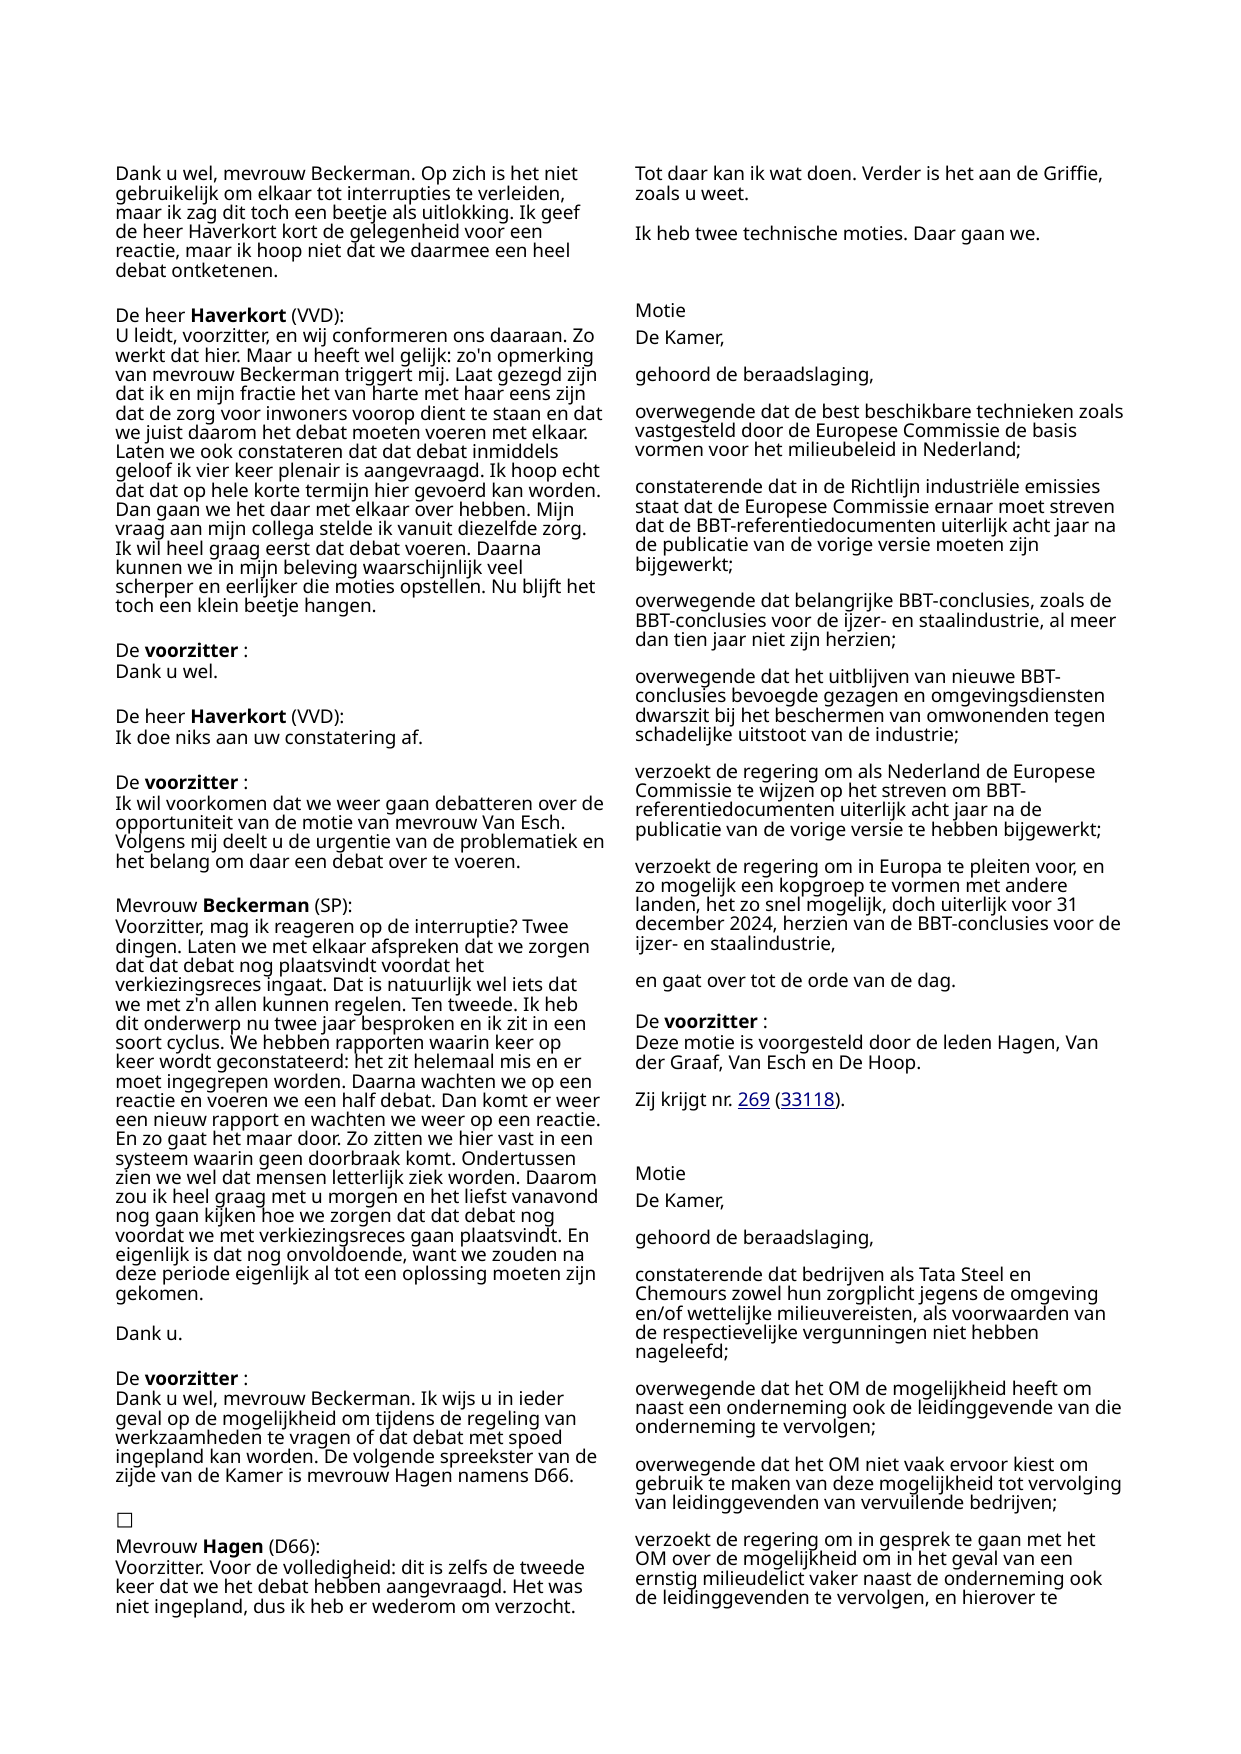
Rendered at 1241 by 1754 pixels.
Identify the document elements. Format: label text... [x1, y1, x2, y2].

text overwegende dat het uitblijven van nieuwe BBT-conclusies bevoegde gezagen en omgevingsdiensten dwarszit bij het beschermen van omwonenden tegen schadelijke uitstoot van de industrie; [635, 668, 1125, 745]
text constaterende dat bedrijven als Tata Steel en Chemours zowel hun zorgplicht jegens de omgeving en/of wettelijke milieuvereisten, als voorwaarden van de respectievelijke vergunningen niet hebben nageleefd; [635, 1266, 1125, 1362]
text overwegende dat het OM niet vaak ervoor kiest om gebruik te maken van deze mogelijkheid tot vervolging van leidinggevenden van vervuilende bedrijven; [635, 1456, 1125, 1513]
text ⬜ [115, 1508, 605, 1533]
text De Kamer, [635, 1192, 1125, 1211]
text Voorzitter. Voor de volledigheid: dit is zelfs de tweede keer dat we het debat hebben aangevraagd. Het was niet ingepland, dus ik heb er wederom om verzocht. [115, 1559, 605, 1617]
text Mevrouw Beckerman (SP): [115, 893, 605, 918]
text verzoekt de regering om in gesprek te gaan met het OM over de mogelijkheid om in het geval van een ernstig milieudelict vaker naast de onderneming ook de leidinggevenden te vervolgen, en hierover te [635, 1531, 1125, 1608]
text gehoord de beraadslaging, [635, 366, 1125, 385]
text De Kamer, [635, 329, 1125, 348]
text Dank u. [115, 1324, 605, 1344]
text en gaat over tot de orde van de dag. [635, 972, 1125, 991]
text overwegende dat belangrijke BBT-conclusies, zoals de BBT-conclusies voor de ijzer- en staalindustrie, al meer dan tien jaar niet zijn herzien; [635, 592, 1125, 650]
text Voorzitter, mag ik reageren op de interruptie? Twee dingen. Laten we met elkaar afspreken dat we zorgen dat dat debat nog plaatsvindt voordat het verkiezingsreces ingaat. Dat is natuurlijk wel iets dat we met z'n allen kunnen regelen. Ten tweede. Ik heb dit onderwerp nu twee jaar besproken en ik zit in een soort cyclus. We hebben rapporten waarin keer op keer wordt geconstateerd: het zit helemaal mis en er moet ingegrepen worden. Daarna wachten we op een reactie en voeren we een half debat. Dan komt er weer een nieuw rapport en wachten we weer op een reactie. En zo gaat het maar door. Zo zitten we hier vast in een systeem waarin geen doorbraak komt. Ondertussen zien we wel dat mensen letterlijk ziek worden. Daarom zou ik heel graag met u morgen en het liefst vanavond nog gaan kijken hoe we zorgen dat dat debat nog voordat we met verkiezingsreces gaan plaatsvindt. En eigenlijk is dat nog onvoldoende, want we zouden na deze periode eigenlijk al tot een oplossing moeten zijn gekomen. [115, 918, 605, 1304]
text Mevrouw Hagen (D66): [115, 1533, 605, 1559]
text De heer Haverkort (VVD): [115, 302, 605, 327]
text Deze motie is voorgesteld door de leden Hagen, Van der Graaf, Van Esch en De Hoop. [635, 1034, 1125, 1073]
text gehoord de beraadslaging, [635, 1229, 1125, 1248]
text overwegende dat de best beschikbare technieken zoals vastgesteld door de Europese Commissie de basis vormen voor het milieubeleid in Nederland; [635, 403, 1125, 461]
text Ik heb twee technische moties. Daar gaan we. [635, 224, 1125, 244]
text Motie [635, 297, 1125, 323]
text De voorzitter : [115, 637, 605, 663]
text Motie [635, 1160, 1125, 1186]
text De heer Haverkort (VVD): [115, 703, 605, 729]
text Dank u wel, mevrouw Beckerman. Ik wijs u in ieder geval op de mogelijkheid om tijdens de regeling van werkzaamheden te vragen of dat debat met spoed ingepland kan worden. De volgende spreekster van de zijde van de Kamer is mevrouw Hagen namens D66. [115, 1390, 605, 1487]
text U leidt, voorzitter, en wij conformeren ons daaraan. Zo werkt dat hier. Maar u heeft wel gelijk: zo'n opmerking van mevrouw Beckerman triggert mij. Laat gezegd zijn dat ik en mijn fractie het van harte met haar eens zijn dat de zorg voor inwoners voorop dient te staan en dat we juist daarom het debat moeten voeren met elkaar. Laten we ook constateren dat dat debat inmiddels geloof ik vier keer plenair is aangevraagd. Ik hoop echt dat dat op hele korte termijn hier gevoerd kan worden. Dan gaan we het daar met elkaar over hebben. Mijn vraag aan mijn collega stelde ik vanuit diezelfde zorg. Ik wil heel graag eerst dat debat voeren. Daarna kunnen we in mijn beleving waarschijnlijk veel scherper en eerlijker die moties opstellen. Nu blijft het toch een klein beetje hangen. [115, 327, 605, 617]
text Dank u wel, mevrouw Beckerman. Op zich is het niet gebruikelijk om elkaar tot interrupties te verleiden, maar ik zag dit toch een beetje als uitlokking. Ik geef de heer Haverkort kort de gelegenheid voor een reactie, maar ik hoop niet dat we daarmee een heel debat ontketenen. [115, 165, 605, 281]
text Ik doe niks aan uw constatering af. [115, 729, 605, 748]
text De voorzitter : [115, 1365, 605, 1390]
text verzoekt de regering om als Nederland de Europese Commissie te wijzen op het streven om BBT-referentiedocumenten uiterlijk acht jaar na de publicatie van de vorige versie te hebben bijgewerkt; [635, 763, 1125, 840]
text Zij krijgt nr. 269 (33118). [635, 1091, 1125, 1110]
text Tot daar kan ik wat doen. Verder is het aan de Griffie, zoals u weet. [635, 165, 1125, 204]
text verzoekt de regering om in Europa te pleiten voor, en zo mogelijk een kopgroep te vormen met andere landen, het zo snel mogelijk, doch uiterlijk voor 31 december 2024, herzien van de BBT-conclusies voor de ijzer- en staalindustrie, [635, 858, 1125, 954]
text De voorzitter : [635, 1009, 1125, 1034]
text constaterende dat in de Richtlijn industriële emissies staat dat de Europese Commissie ernaar moet streven dat de BBT-referentiedocumenten uiterlijk acht jaar na de publicatie van de vorige versie moeten zijn bijgewerkt; [635, 478, 1125, 575]
text Dank u wel. [115, 663, 605, 682]
text overwegende dat het OM de mogelijkheid heeft om naast een onderneming ook de leidinggevende van die onderneming te vervolgen; [635, 1380, 1125, 1438]
text Ik wil voorkomen dat we weer gaan debatteren over de opportuniteit van de motie van mevrouw Van Esch. Volgens mij deelt u de urgentie van de problematiek en het belang om daar een debat over te voeren. [115, 795, 605, 872]
text De voorzitter : [115, 769, 605, 795]
